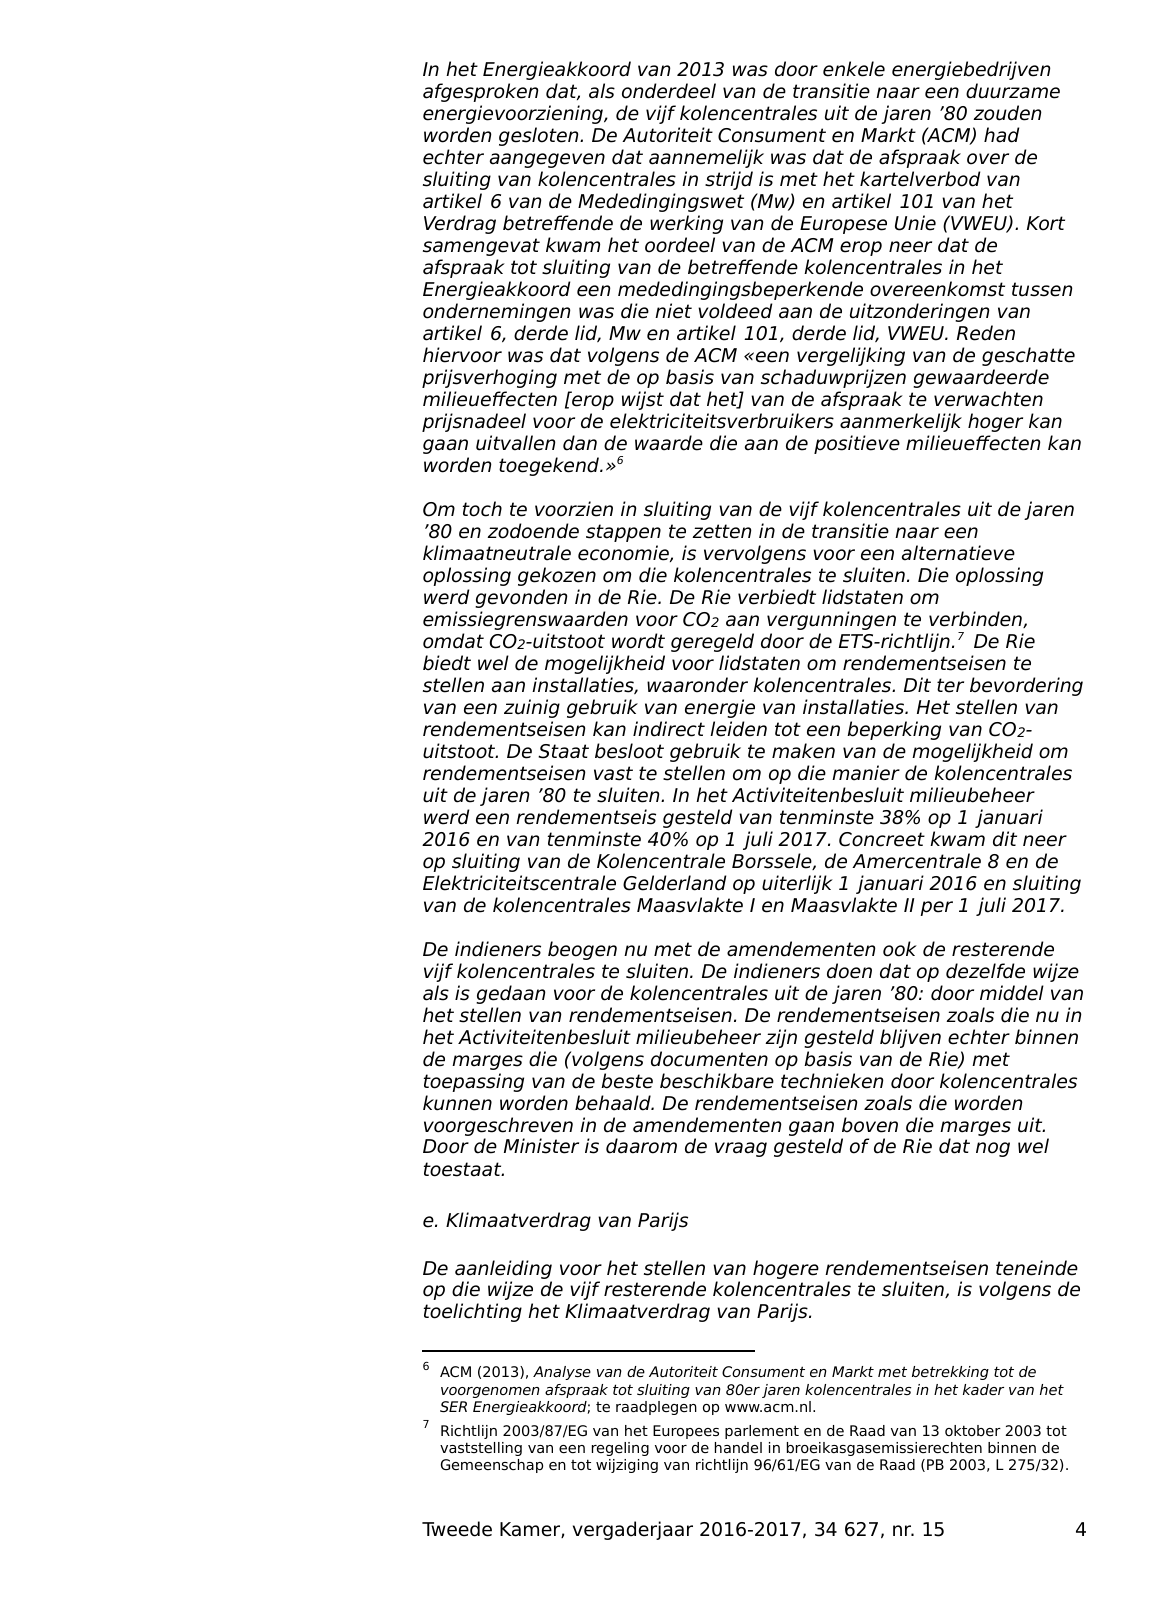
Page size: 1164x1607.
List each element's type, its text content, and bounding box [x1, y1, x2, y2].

text In het Energieakkoord van 2013 was door enkele energiebedrijven afgesproken dat, als onderdeel van de transitie naar een duurzame energievoorziening, de vijf kolencentrales uit de jaren ’80 zouden worden gesloten. De Autoriteit Consument en Markt (ACM) had echter aangegeven dat aannemelijk was dat de afspraak over de sluiting van kolencentrales in strijd is met het kartelverbod van artikel 6 van de Mededingingswet (Mw) en artikel 101 van het Verdrag betreffende de werking van de Europese Unie (VWEU). Kort samengevat kwam het oordeel van de ACM erop neer dat de afspraak tot sluiting van de betreffende kolencentrales in het Energieakkoord een mededingingsbeperkende overeenkomst tussen ondernemingen was die niet voldeed aan de uitzonderingen van artikel 6, derde lid, Mw en artikel 101, derde lid, VWEU. Reden hiervoor was dat volgens de ACM «een vergelijking van de geschatte prijsverhoging met de op basis van schaduwprijzen gewaardeerde milieueffecten [erop wijst dat het] van de afspraak te verwachten prijsnadeel voor de elektriciteitsverbruikers aanmerkelijk hoger kan gaan uitvallen dan de waarde die aan de positieve milieueffecten kan worden toegekend.» [422, 59, 1087, 477]
text Om toch te voorzien in sluiting van de vijf kolencentrales uit de jaren ’80 en zodoende stappen te zetten in de transitie naar een klimaatneutrale economie, is vervolgens voor een alternatieve oplossing gekozen om die kolencentrales te sluiten. Die oplossing werd gevonden in de Rie. De Rie verbiedt lidstaten om emissiegrenswaarden voor CO2 aan vergunningen te verbinden, omdat CO2-uitstoot wordt geregeld door de ETS-richtlijn. De Rie biedt wel de mogelijkheid voor lidstaten om rendementseisen te stellen aan installaties, waaronder kolencentrales. Dit ter bevordering van een zuinig gebruik van energie van installaties. Het stellen van rendementseisen kan indirect leiden tot een beperking van CO2-uitstoot. De Staat besloot gebruik te maken van de mogelijkheid om rendementseisen vast te stellen om op die manier de kolencentrales uit de jaren ’80 te sluiten. In het Activiteitenbesluit milieubeheer werd een rendementseis gesteld van tenminste 38% op 1 januari 2016 en van tenminste 40% op 1 juli 2017. Concreet kwam dit neer op sluiting van de Kolencentrale Borssele, de Amercentrale 8 en de Elektriciteitscentrale Gelderland op uiterlijk 1 januari 2016 en sluiting van de kolencentrales Maasvlakte I en Maasvlakte II per 1 juli 2017. [422, 499, 1087, 916]
text De aanleiding voor het stellen van hogere rendementseisen teneinde op die wijze de vijf resterende kolencentrales te sluiten, is volgens de toelichting het Klimaatverdrag van Parijs. [422, 1257, 1087, 1323]
subtitle e. Klimaatverdrag van Parijs [422, 1210, 1087, 1232]
text Richtlijn 2003/87/EG van het Europees parlement en de Raad van 13 oktober 2003 tot vaststelling van een regeling voor de handel in broeikasgasemissierechten binnen de Gemeenschap en tot wijziging van richtlijn 96/61/EG van de Raad (PB 2003, L 275/32). [422, 1418, 1087, 1474]
text ACM (2013), Analyse van de Autoriteit Consument en Markt met betrekking tot de voorgenomen afspraak tot sluiting van 80er jaren kolencentrales in het kader van het SER Energieakkoord; te raadplegen op www.acm.nl. [422, 1360, 1087, 1416]
text De indieners beogen nu met de amendementen ook de resterende vijf kolencentrales te sluiten. De indieners doen dat op dezelfde wijze als is gedaan voor de kolencentrales uit de jaren ’80: door middel van het stellen van rendementseisen. De rendementseisen zoals die nu in het Activiteitenbesluit milieubeheer zijn gesteld blijven echter binnen de marges die (volgens documenten op basis van de Rie) met toepassing van de beste beschikbare technieken door kolencentrales kunnen worden behaald. De rendementseisen zoals die worden voorgeschreven in de amendementen gaan boven die marges uit. Door de Minister is daarom de vraag gesteld of de Rie dat nog wel toestaat. [422, 939, 1087, 1180]
